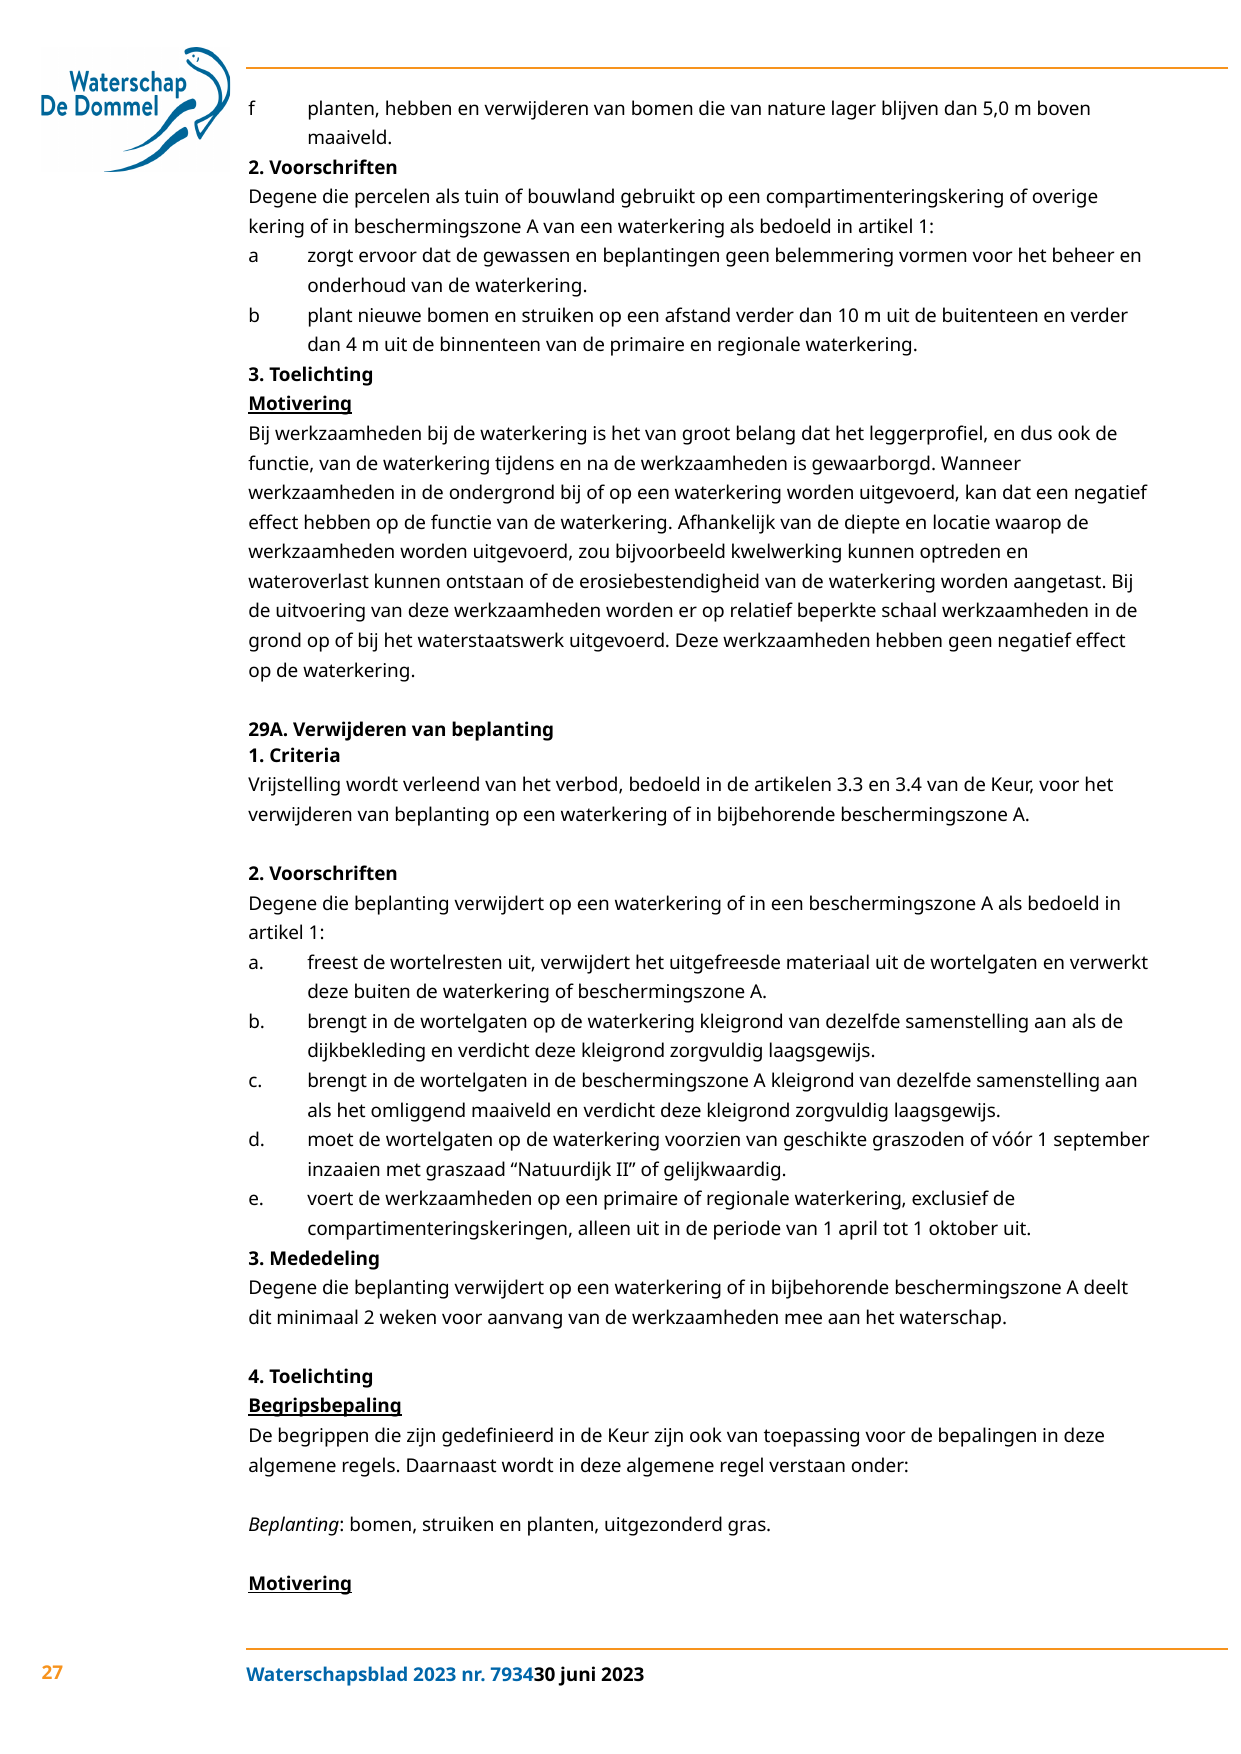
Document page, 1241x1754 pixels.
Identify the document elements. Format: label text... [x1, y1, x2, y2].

text Begripsbepaling [248, 1393, 1152, 1418]
picture [45, 99, 51, 111]
text Motivering [248, 1570, 1152, 1596]
text Degene die beplanting verwijdert op een waterkering of in bijbehorende beschermingszone A deelt dit minimaal 2 weken voor aanvang van de werkzaamheden mee aan het waterschap. [248, 1274, 1152, 1329]
text De begrippen die zijn gedefinieerd in de Keur zijn ook van toepassing voor de bepalingen in deze algemene regels. Daarnaast wordt in deze algemene regel verstaan onder: [248, 1422, 1152, 1477]
picture [198, 118, 210, 131]
text 1. Criteria [248, 742, 1152, 767]
picture [204, 47, 231, 76]
list planten, hebben en verwijderen van bomen die van nature lager blijven dan 5,0 m boven maaiveld. [248, 95, 1152, 150]
text Motivering [248, 391, 1152, 416]
text Bij werkzaamheden bij de waterkering is het van groot belang dat het leggerprofiel, en dus ook de functie, van de waterkering tijdens en na de werkzaamheden is gewaarborgd. Wanneer werkzaamheden in de ondergrond bij of op een waterkering worden uitgevoerd, kan dat een negatief effect hebben op de functie van de waterkering. Afhankelijk van de diepte en locatie waarop de werkzaamheden worden uitgevoerd, zou bijvoorbeeld kwelwerking kunnen optreden en wateroverlast kunnen ontstaan of de erosiebestendigheid van de waterkering worden aangetast. Bij de uitvoering van deze werkzaamheden worden er op relatief beperkte schaal werkzaamheden in de grond op of bij het waterstaatswerk uitgevoerd. Deze werkzaamheden hebben geen negatief effect op de waterkering. [248, 420, 1152, 683]
text 4. Toelichting [248, 1363, 1152, 1389]
text 2. Voorschriften [248, 154, 1152, 180]
text 3. Toelichting [248, 361, 1152, 387]
text Degene die beplanting verwijdert op een waterkering of in een beschermingszone A als bedoeld in artikel 1: [248, 890, 1152, 945]
text 29A. Verwijderen van beplanting [248, 716, 1152, 742]
list plant nieuwe bomen en struiken op een afstand verder dan 10 m uit de buitenteen en verder dan 4 m uit de binnenteen van de primaire en regionale waterkering. [248, 302, 1152, 357]
list moet de wortelgaten op de waterkering voorzien van geschikte graszoden of vóór 1 september inzaaien met graszaad “Natuurdijk II” of gelijkwaardig. [248, 1126, 1152, 1182]
text 2. Voorschriften [248, 860, 1152, 886]
list voert de werkzaamheden op een primaire of regionale waterkering, exclusief de compartimenteringskeringen, alleen uit in de periode van 1 april tot 1 oktober uit. [248, 1186, 1152, 1241]
list brengt in de wortelgaten in de beschermingszone A kleigrond van dezelfde samenstelling aan als het omliggend maaiveld en verdicht deze kleigrond zorgvuldig laagsgewijs. [248, 1067, 1152, 1122]
text Degene die percelen als tuin of bouwland gebruikt op een compartimenteringskering of overige kering of in beschermingszone A van een waterkering als bedoeld in artikel 1: [248, 183, 1152, 239]
text Vrijstelling wordt verleend van het verbod, bedoeld in de artikelen 3.3 en 3.4 van de Keur, voor het verwijderen van beplanting op een waterkering of in bijbehorende beschermingszone A. [248, 771, 1152, 827]
list brengt in de wortelgaten op de waterkering kleigrond van dezelfde samenstelling aan als de dijkbekleding en verdicht deze kleigrond zorgvuldig laagsgewijs. [248, 1008, 1152, 1063]
list freest de wortelresten uit, verwijdert het uitgefreesde materiaal uit de wortelgaten en verwerkt deze buiten de waterkering of beschermingszone A. [248, 949, 1152, 1004]
text Beplanting: bomen, struiken en planten, uitgezonderd gras. [248, 1511, 1152, 1537]
list zorgt ervoor dat de gewassen en beplantingen geen belemmering vormen voor het beheer en onderhoud van de waterkering. [248, 243, 1152, 298]
text 3. Mededeling [248, 1245, 1152, 1270]
picture [41, 47, 231, 172]
